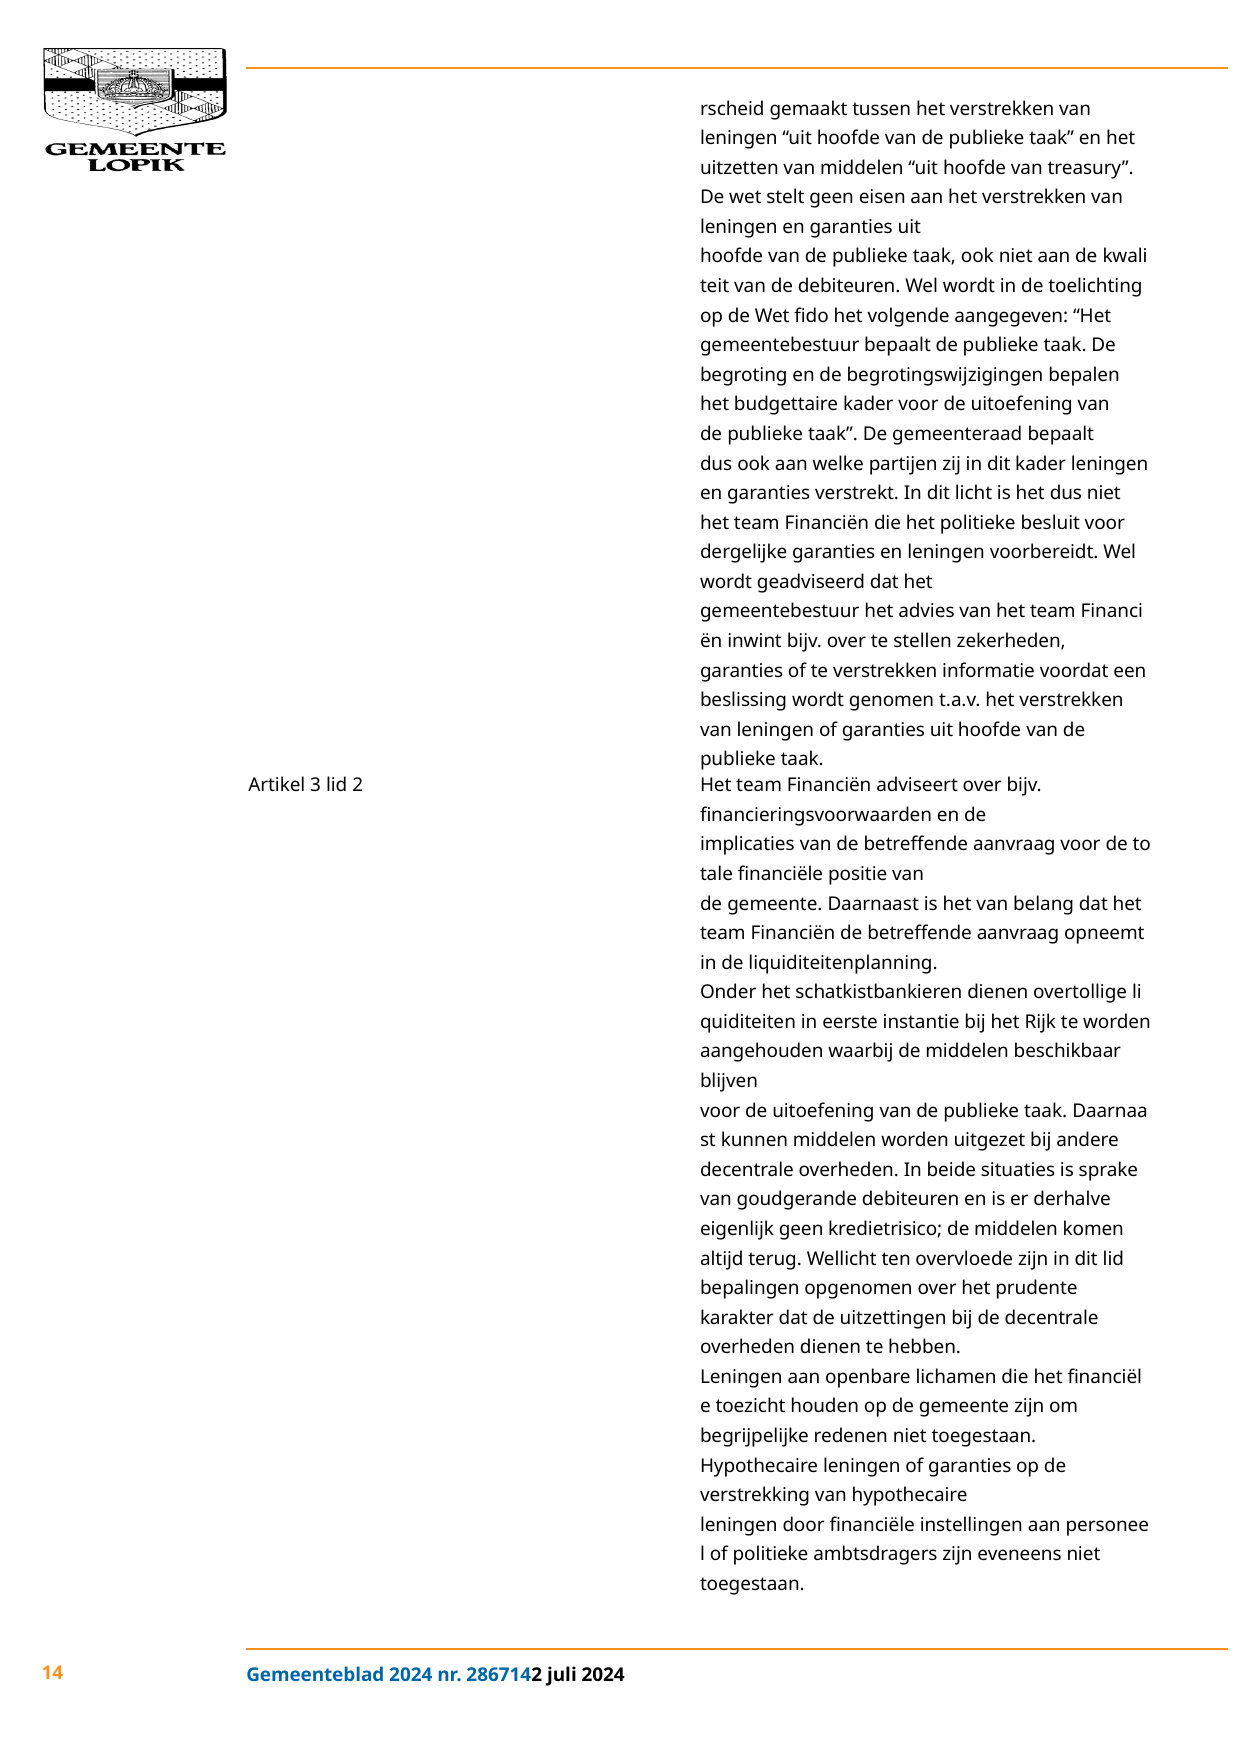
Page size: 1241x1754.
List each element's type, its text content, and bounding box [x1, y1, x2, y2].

table_cell [248, 95, 700, 771]
table_cell rscheid gemaakt tussen het verstrekken van leningen “uit hoofde van de publieke taak” en het uitzetten van middelen “uit hoofde van treasury”. De wet stelt geen eisen aan het verstrekken van leningen en garanties uit hoofde van de publieke taak, ook niet aan de kwaliteit van de debiteuren. Wel wordt in de toelichting op de Wet fido het volgende aangegeven: “Het gemeentebestuur bepaalt de publieke taak. De begroting en de begrotingswijzigingen bepalen het budgettaire kader voor de uitoefening van de publieke taak”. De gemeenteraad bepaalt dus ook aan welke partijen zij in dit kader leningen en garanties verstrekt. In dit licht is het dus niet het team Financiën die het politieke besluit voor dergelijke garanties en leningen voorbereidt. Wel wordt geadviseerd dat het gemeentebestuur het advies van het team Financiën inwint bijv. over te stellen zekerheden, garanties of te verstrekken informatie voordat een beslissing wordt genomen t.a.v. het verstrekken van leningen of garanties uit hoofde van de publieke taak. [700, 95, 1152, 771]
picture [41, 47, 231, 172]
table_cell Artikel 3 lid 2 [248, 771, 700, 1596]
table_cell Het team Financiën adviseert over bijv. financieringsvoorwaarden en de implicaties van de betreffende aanvraag voor de totale financiële positie van de gemeente. Daarnaast is het van belang dat het team Financiën de betreffende aanvraag opneemt in de liquiditeitenplanning. Onder het schatkistbankieren dienen overtollige liquiditeiten in eerste instantie bij het Rijk te worden aangehouden waarbij de middelen beschikbaar blijven voor de uitoefening van de publieke taak. Daarnaast kunnen middelen worden uitgezet bij andere decentrale overheden. In beide situaties is sprake van goudgerande debiteuren en is er derhalve eigenlijk geen kredietrisico; de middelen komen altijd terug. Wellicht ten overvloede zijn in dit lid bepalingen opgenomen over het prudente karakter dat de uitzettingen bij de decentrale overheden dienen te hebben. Leningen aan openbare lichamen die het financiële toezicht houden op de gemeente zijn om begrijpelijke redenen niet toegestaan. Hypothecaire leningen of garanties op de verstrekking van hypothecaire leningen door financiële instellingen aan personeel of politieke ambtsdragers zijn eveneens niet toegestaan. [700, 771, 1152, 1596]
